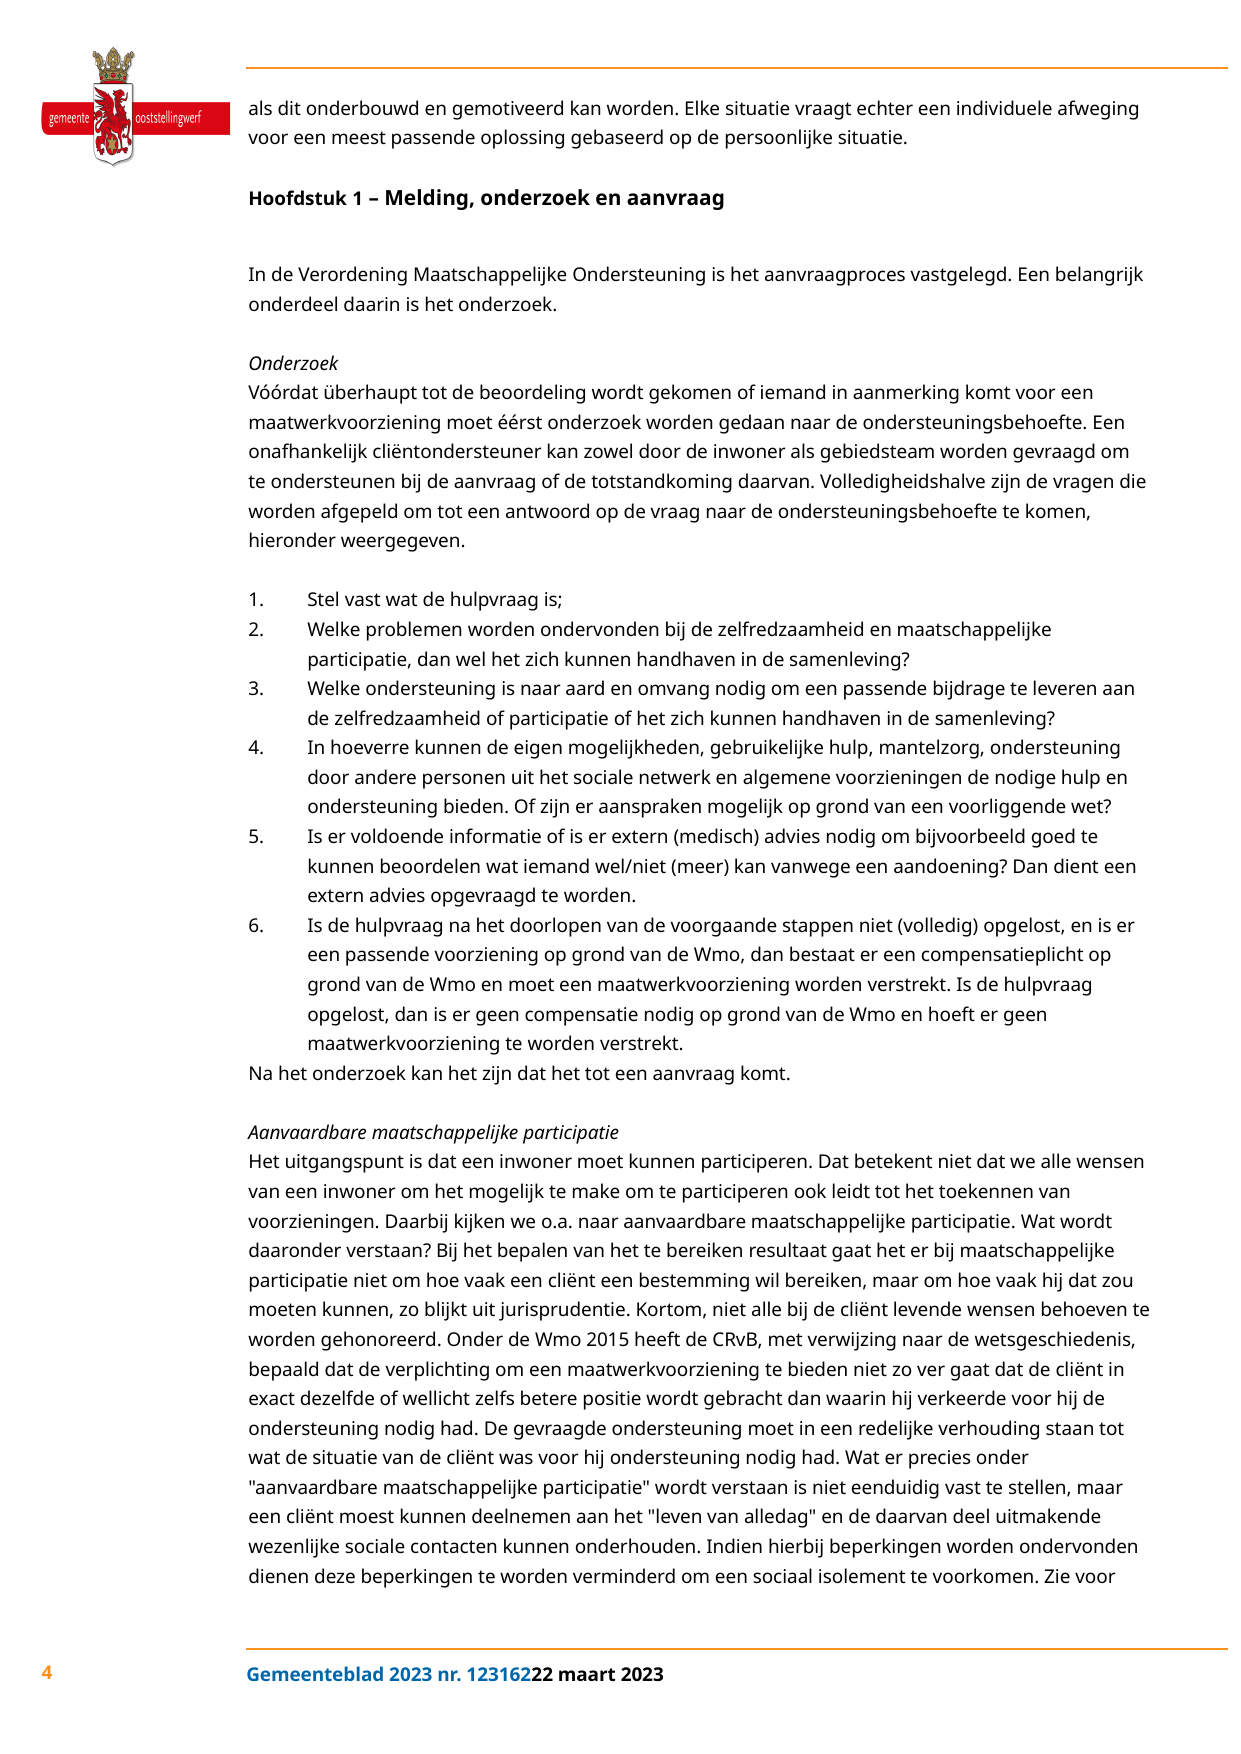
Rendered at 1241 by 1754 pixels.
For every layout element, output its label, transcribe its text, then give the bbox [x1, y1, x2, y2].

picture [41, 47, 231, 172]
list Is de hulpvraag na het doorlopen van de voorgaande stappen niet (volledig) opgelost, en is er een passende voorziening op grond van de Wmo, dan bestaat er een compensatieplicht op grond van de Wmo en moet een maatwerkvoorziening worden verstrekt. Is de hulpvraag opgelost, dan is er geen compensatie nodig op grond van de Wmo en hoeft er geen maatwerkvoorziening te worden verstrekt. [248, 912, 1152, 1056]
text Na het onderzoek kan het zijn dat het tot een aanvraag komt. [248, 1060, 1152, 1086]
text Aanvaardbare maatschappelijke participatie [248, 1119, 1152, 1145]
text als dit onderbouwd en gemotiveerd kan worden. Elke situatie vraagt echter een individuele afweging voor een meest passende oplossing gebaseerd op de persoonlijke situatie. [248, 95, 1152, 150]
text Onderzoek [248, 350, 1152, 376]
text Vóórdat überhaupt tot de beoordeling wordt gekomen of iemand in aanmerking komt voor een maatwerkvoorziening moet éérst onderzoek worden gedaan naar de ondersteuningsbehoefte. Een onafhankelijk cliëntondersteuner kan zowel door de inwoner als gebiedsteam worden gevraagd om te ondersteunen bij de aanvraag of de totstandkoming daarvan. Volledigheidshalve zijn de vragen die worden afgepeld om tot een antwoord op de vraag naar de ondersteuningsbehoefte te komen, hieronder weergegeven. [248, 379, 1152, 553]
list In hoeverre kunnen de eigen mogelijkheden, gebruikelijke hulp, mantelzorg, ondersteuning door andere personen uit het sociale netwerk en algemene voorzieningen de nodige hulp en ondersteuning bieden. Of zijn er aanspraken mogelijk op grond van een voorliggende wet? [248, 734, 1152, 819]
list Is er voldoende informatie of is er extern (medisch) advies nodig om bijvoorbeeld goed te kunnen beoordelen wat iemand wel/niet (meer) kan vanwege een aandoening? Dan dient een extern advies opgevraagd te worden. [248, 823, 1152, 908]
text Hoofdstuk 1 – Melding, onderzoek en aanvraag [248, 183, 1152, 212]
list Welke ondersteuning is naar aard en omvang nodig om een passende bijdrage te leveren aan de zelfredzaamheid of participatie of het zich kunnen handhaven in de samenleving? [248, 675, 1152, 731]
list Stel vast wat de hulpvraag is; [248, 587, 1152, 612]
text In de Verordening Maatschappelijke Ondersteuning is het aanvraagproces vastgelegd. Een belangrijk onderdeel daarin is het onderzoek. [248, 261, 1152, 317]
text Het uitgangspunt is dat een inwoner moet kunnen participeren. Dat betekent niet dat we alle wensen van een inwoner om het mogelijk te make om te participeren ook leidt tot het toekennen van voorzieningen. Daarbij kijken we o.a. naar aanvaardbare maatschappelijke participatie. Wat wordt daaronder verstaan? Bij het bepalen van het te bereiken resultaat gaat het er bij maatschappelijke participatie niet om hoe vaak een cliënt een bestemming wil bereiken, maar om hoe vaak hij dat zou moeten kunnen, zo blijkt uit jurisprudentie. Kortom, niet alle bij de cliënt levende wensen behoeven te worden gehonoreerd. Onder de Wmo 2015 heeft de CRvB, met verwijzing naar de wetsgeschiedenis, bepaald dat de verplichting om een maatwerkvoorziening te bieden niet zo ver gaat dat de cliënt in exact dezelfde of wellicht zelfs betere positie wordt gebracht dan waarin hij verkeerde voor hij de ondersteuning nodig had. De gevraagde ondersteuning moet in een redelijke verhouding staan tot wat de situatie van de cliënt was voor hij ondersteuning nodig had. Wat er precies onder "aanvaardbare maatschappelijke participatie" wordt verstaan is niet eenduidig vast te stellen, maar een cliënt moest kunnen deelnemen aan het "leven van alledag" en de daarvan deel uitmakende wezenlijke sociale contacten kunnen onderhouden. Indien hierbij beperkingen worden ondervonden dienen deze beperkingen te worden verminderd om een sociaal isolement te voorkomen. Zie voor [248, 1149, 1152, 1589]
list Welke problemen worden ondervonden bij de zelfredzaamheid en maatschappelijke participatie, dan wel het zich kunnen handhaven in de samenleving? [248, 616, 1152, 672]
